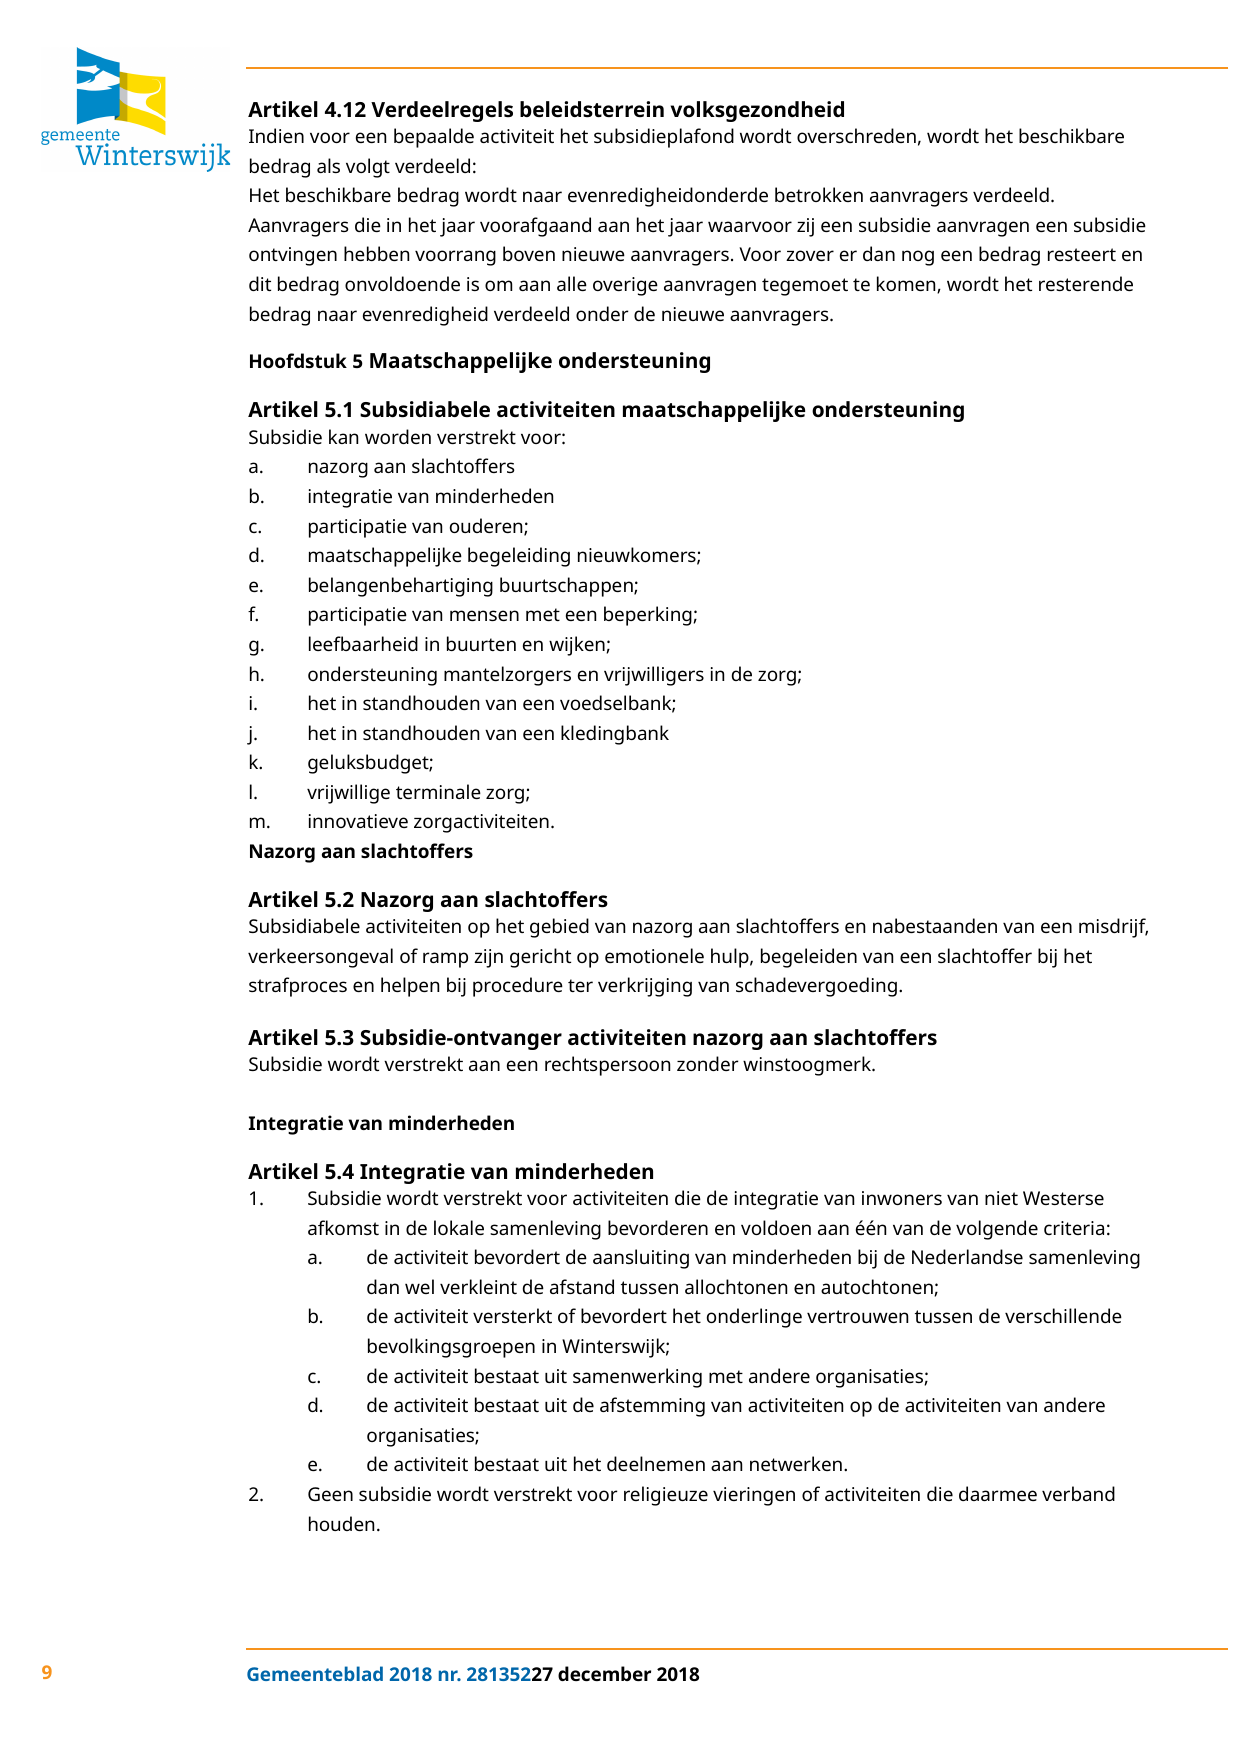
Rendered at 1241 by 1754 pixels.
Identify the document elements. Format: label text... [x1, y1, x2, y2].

list ondersteuning mantelzorgers en vrijwilligers in de zorg; [248, 661, 1152, 686]
list het in standhouden van een voedselbank; [248, 690, 1152, 716]
list de activiteit bestaat uit samenwerking met andere organisaties; [307, 1363, 1152, 1389]
text Artikel 5.1 Subsidiabele activiteiten maatschappelijke ondersteuning [248, 396, 1152, 424]
list participatie van mensen met een beperking; [248, 602, 1152, 627]
text Hoofdstuk 5 Maatschappelijke ondersteuning [248, 346, 1152, 375]
text Artikel 4.12 Verdeelregels beleidsterrein volksgezondheid [248, 95, 1152, 123]
list maatschappelijke begeleiding nieuwkomers; [248, 542, 1152, 568]
list Geen subsidie wordt verstrekt voor religieuze vieringen of activiteiten die daarmee verband houden. [248, 1481, 1152, 1537]
list vrijwillige terminale zorg; [248, 779, 1152, 805]
text Artikel 5.2 Nazorg aan slachtoffers [248, 885, 1152, 913]
list het in standhouden van een kledingbank [248, 720, 1152, 746]
list de activiteit versterkt of bevordert het onderlinge vertrouwen tussen de verschillende bevolkingsgroepen in Winterswijk; [307, 1304, 1152, 1359]
list de activiteit bestaat uit het deelnemen aan netwerken. [307, 1452, 1152, 1477]
list participatie van ouderen; [248, 513, 1152, 538]
list de activiteit bevordert de aansluiting van minderheden bij de Nederlandse samenleving dan wel verkleint de afstand tussen allochtonen en autochtonen; [307, 1244, 1152, 1300]
list leefbaarheid in buurten en wijken; [248, 631, 1152, 657]
text Nazorg aan slachtoffers [248, 838, 1152, 864]
list de activiteit bestaat uit de afstemming van activiteiten op de activiteiten van andere organisaties; [307, 1392, 1152, 1448]
text Artikel 5.4 Integratie van minderheden [248, 1157, 1152, 1185]
list integratie van minderheden [248, 483, 1152, 509]
picture [41, 47, 231, 172]
text Integratie van minderheden [248, 1110, 1152, 1136]
list geluksbudget; [248, 749, 1152, 775]
text Artikel 5.3 Subsidie-ontvanger activiteiten nazorg aan slachtoffers [248, 1023, 1152, 1051]
text Subsidiabele activiteiten op het gebied van nazorg aan slachtoffers en nabestaanden van een misdrijf, verkeersongeval of ramp zijn gericht op emotionele hulp, begeleiden van een slachtoffer bij het strafproces en helpen bij procedure ter verkrijging van schadevergoeding. [248, 913, 1152, 998]
text Het beschikbare bedrag wordt naar evenredigheidonderde betrokken aanvragers verdeeld. Aanvragers die in het jaar voorafgaand aan het jaar waarvoor zij een subsidie aanvragen een subsidie ontvingen hebben voorrang boven nieuwe aanvragers. Voor zover er dan nog een bedrag resteert en dit bedrag onvoldoende is om aan alle overige aanvragen tegemoet te komen, wordt het resterende bedrag naar evenredigheid verdeeld onder de nieuwe aanvragers. [248, 182, 1152, 326]
list Subsidie wordt verstrekt voor activiteiten die de integratie van inwoners van niet Westerse afkomst in de lokale samenleving bevorderen en voldoen aan één van de volgende criteria: [248, 1185, 1152, 1241]
text Subsidie wordt verstrekt aan een rechtspersoon zonder winstoogmerk. [248, 1051, 1152, 1077]
list nazorg aan slachtoffers [248, 454, 1152, 479]
text Indien voor een bepaalde activiteit het subsidieplafond wordt overschreden, wordt het beschikbare bedrag als volgt verdeeld: [248, 123, 1152, 178]
text Subsidie kan worden verstrekt voor: [248, 424, 1152, 450]
list innovatieve zorgactiviteiten. [248, 809, 1152, 834]
list belangenbehartiging buurtschappen; [248, 572, 1152, 598]
picture [225, 153, 231, 162]
